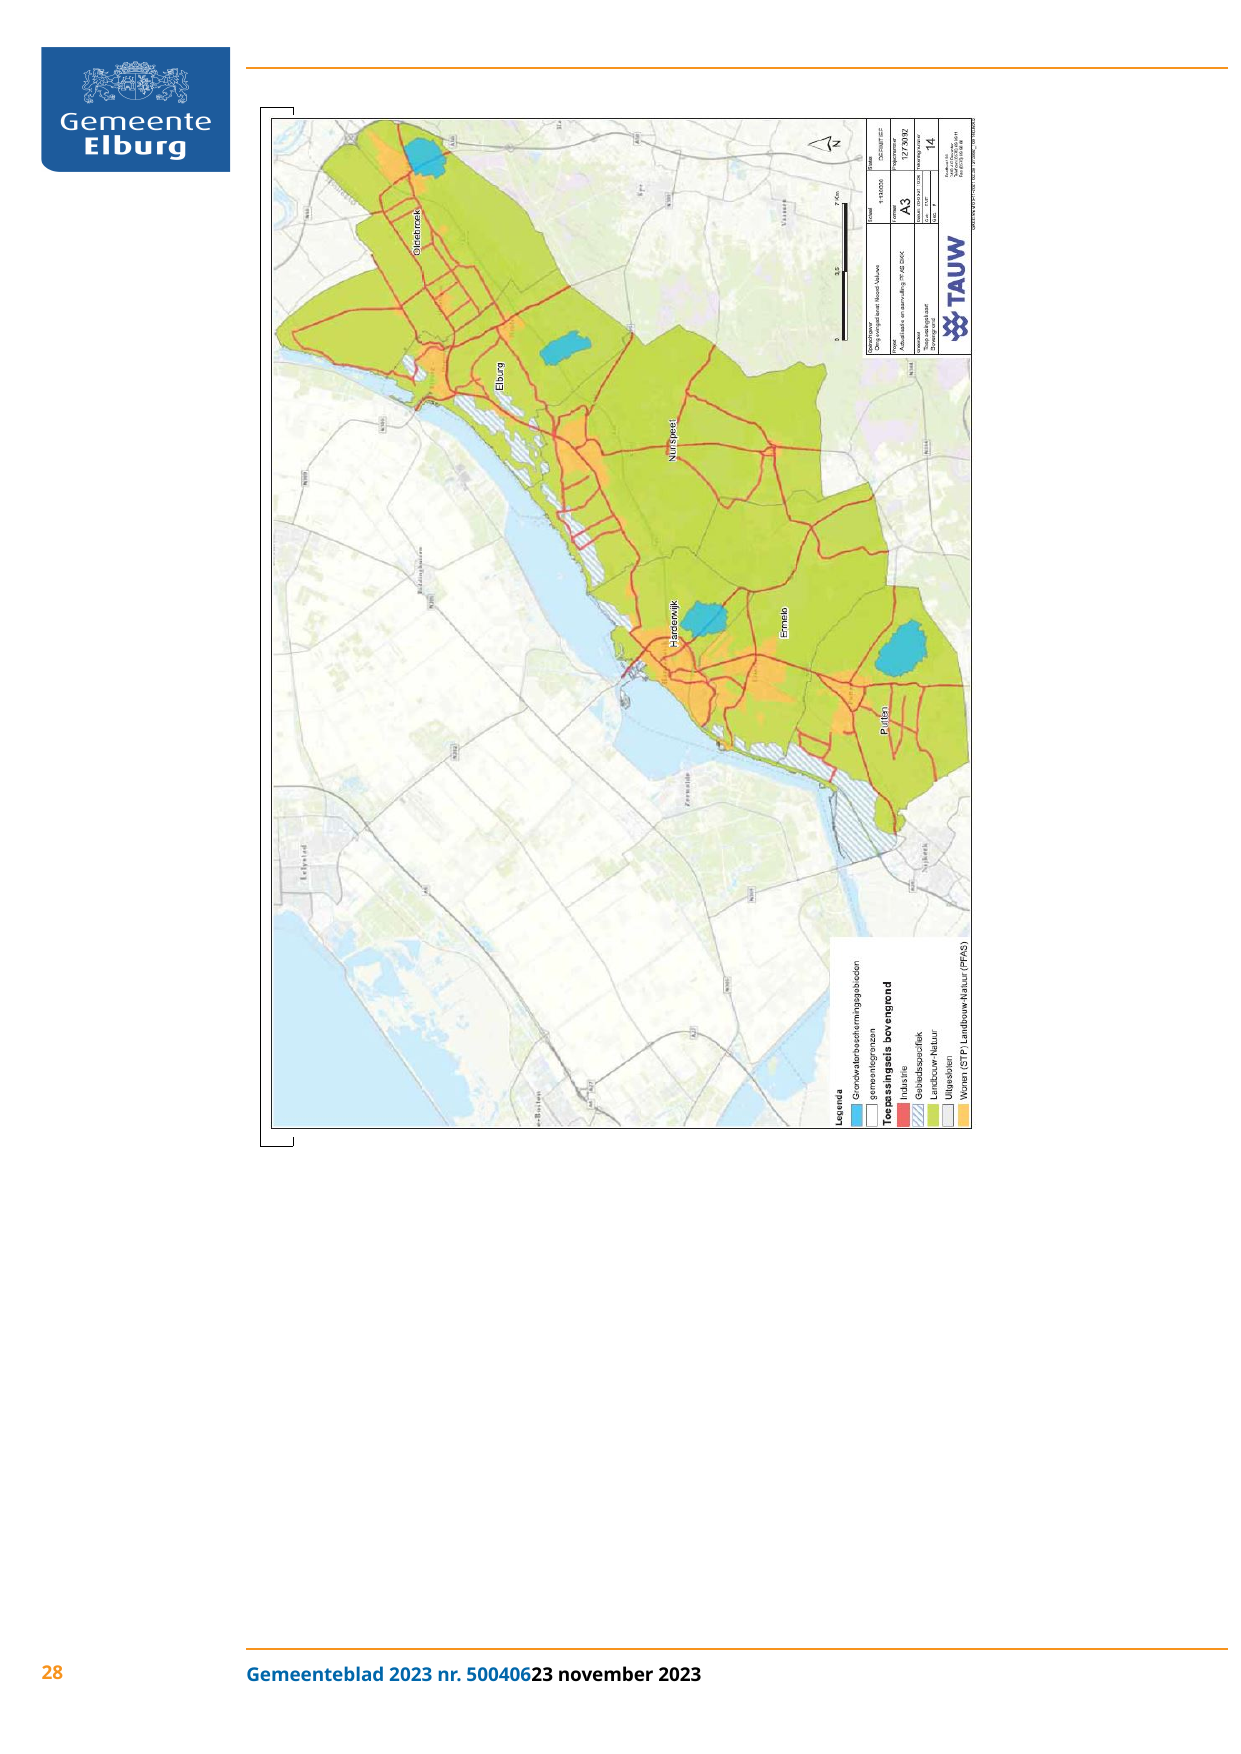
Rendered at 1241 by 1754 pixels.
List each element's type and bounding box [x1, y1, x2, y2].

picture [268, 115, 978, 1137]
picture [41, 47, 231, 172]
